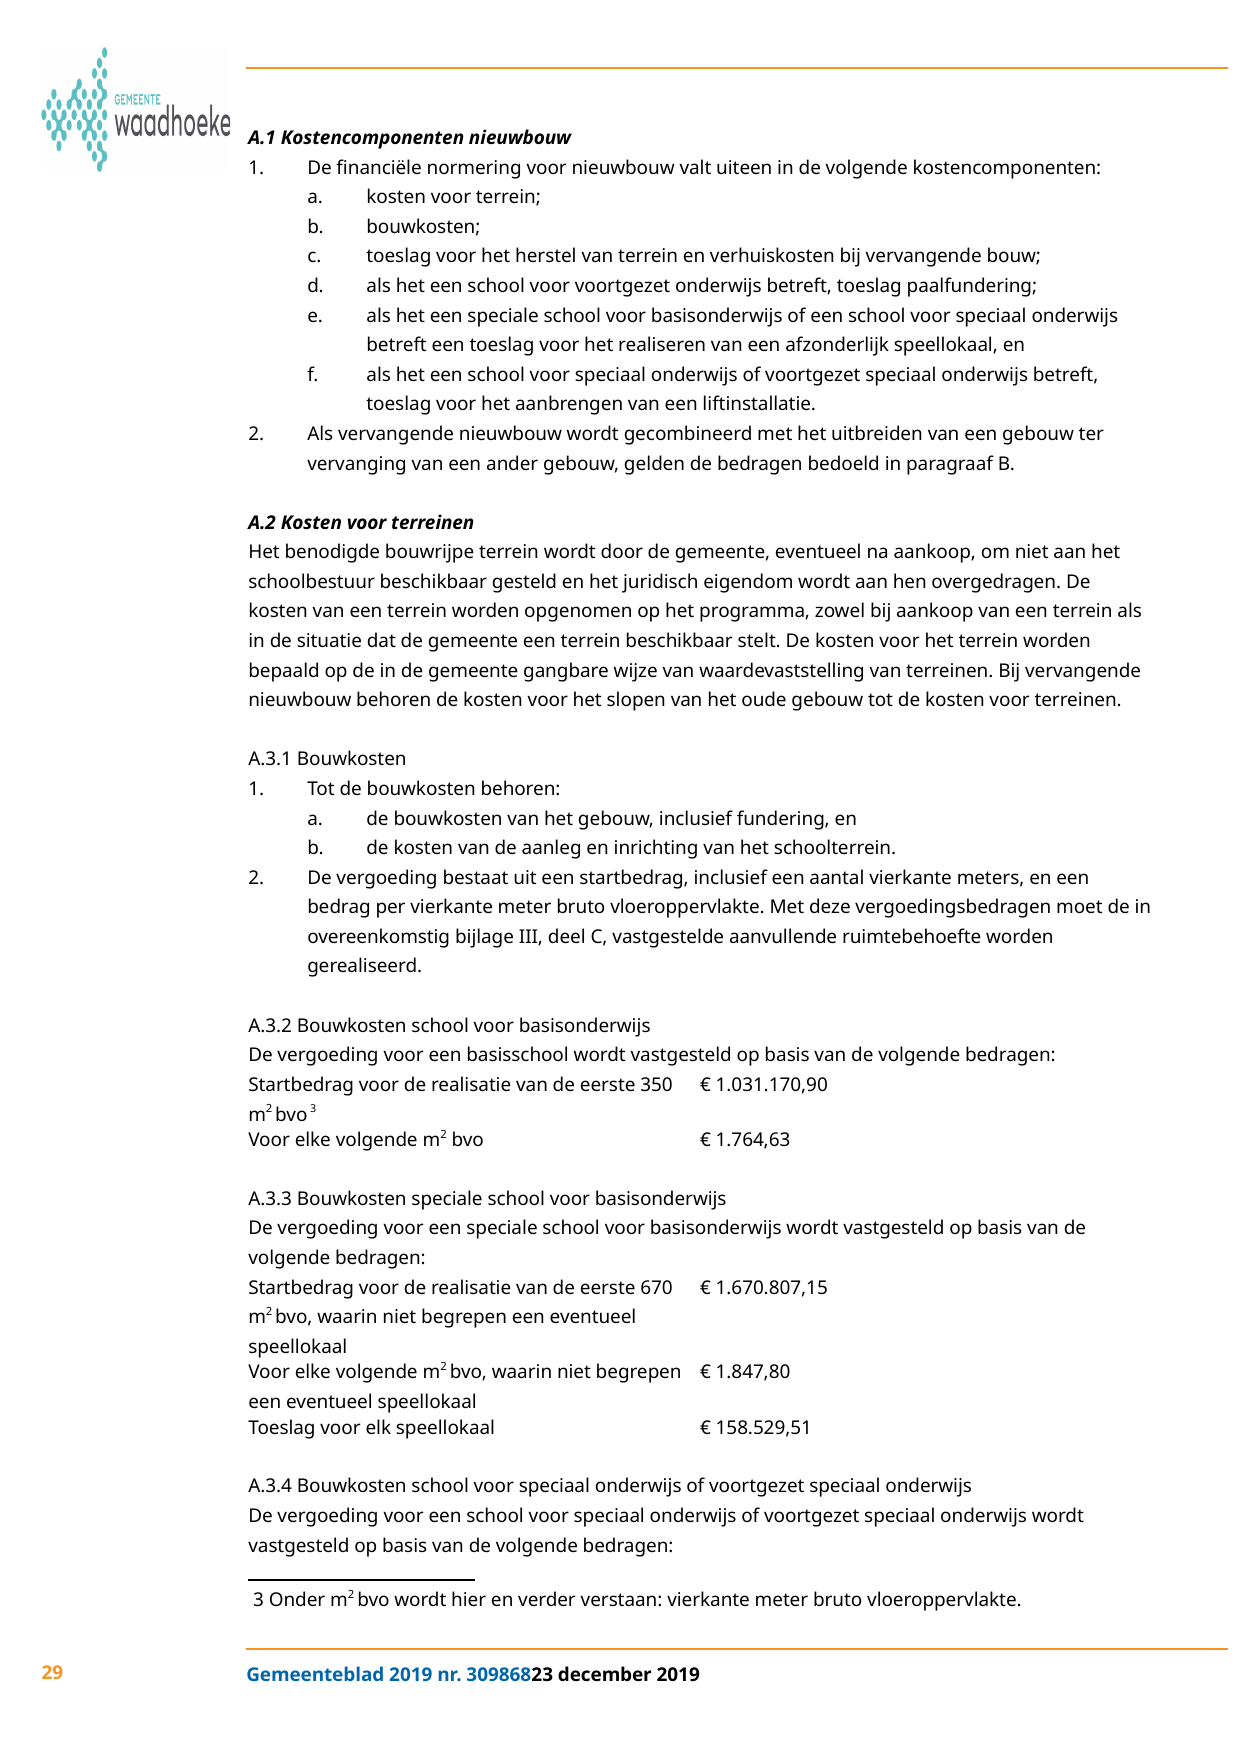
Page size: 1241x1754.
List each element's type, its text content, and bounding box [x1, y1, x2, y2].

text A.3.4 Bouwkosten school voor speciaal onderwijs of voortgezet speciaal onderwijs [248, 1473, 1152, 1498]
list de kosten van de aanleg en inrichting van het schoolterrein. [307, 834, 1152, 860]
text De vergoeding voor een basisschool wordt vastgesteld op basis van de volgende bedragen: [248, 1041, 1152, 1067]
picture [41, 47, 231, 172]
list als het een school voor speciaal onderwijs of voortgezet speciaal onderwijs betreft, toeslag voor het aanbrengen van een liftinstallatie. [307, 361, 1152, 416]
list als het een speciale school voor basisonderwijs of een school voor speciaal onderwijs betreft een toeslag voor het realiseren van een afzonderlijk speellokaal, en [307, 302, 1152, 357]
table_header Startbedrag voor de realisatie van de eerste 350 m2 bvo [248, 1071, 700, 1126]
list De vergoeding bestaat uit een startbedrag, inclusief een aantal vierkante meters, en een bedrag per vierkante meter bruto vloeroppervlakte. Met deze vergoedingsbedragen moet de in overeenkomstig bijlage III, deel C, vastgestelde aanvullende ruimtebehoefte worden gerealiseerd. [248, 864, 1152, 978]
text A.1 Kostencomponenten nieuwbouw [248, 124, 1152, 150]
text Het benodigde bouwrijpe terrein wordt door de gemeente, eventueel na aankoop, om niet aan het schoolbestuur beschikbaar gesteld en het juridisch eigendom wordt aan hen overgedragen. De kosten van een terrein worden opgenomen op het programma, zowel bij aankoop van een terrein als in de situatie dat de gemeente een terrein beschikbaar stelt. De kosten voor het terrein worden bepaald op de in de gemeente gangbare wijze van waardevaststelling van terreinen. Bij vervangende nieuwbouw behoren de kosten voor het slopen van het oude gebouw tot de kosten voor terreinen. [248, 538, 1152, 712]
table_cell Voor elke volgende m2 bvo [248, 1126, 700, 1152]
list Tot de bouwkosten behoren: [248, 775, 1152, 801]
text De vergoeding voor een speciale school voor basisonderwijs wordt vastgesteld op basis van de volgende bedragen: [248, 1214, 1152, 1270]
text De vergoeding voor een school voor speciaal onderwijs of voortgezet speciaal onderwijs wordt vastgesteld op basis van de volgende bedragen: [248, 1502, 1152, 1557]
table_cell € 158.529,51 [700, 1414, 1152, 1440]
list toeslag voor het herstel van terrein en verhuiskosten bij vervangende bouw; [307, 243, 1152, 268]
list Als vervangende nieuwbouw wordt gecombineerd met het uitbreiden van een gebouw ter vervanging van een ander gebouw, gelden de bedragen bedoeld in paragraaf B. [248, 420, 1152, 476]
text A.2 Kosten voor terreinen [248, 509, 1152, 535]
text A.3.3 Bouwkosten speciale school voor basisonderwijs [248, 1185, 1152, 1211]
table_cell Voor elke volgende m2 bvo, waarin niet begrepen een eventueel speellokaal [248, 1359, 700, 1414]
table_cell Toeslag voor elk speellokaal [248, 1414, 700, 1440]
table_cell € 1.847,80 [700, 1359, 1152, 1414]
list kosten voor terrein; [307, 183, 1152, 209]
list als het een school voor voortgezet onderwijs betreft, toeslag paalfundering; [307, 272, 1152, 298]
table_cell € 1.764,63 [700, 1126, 1152, 1152]
list bouwkosten; [307, 213, 1152, 239]
list De financiële normering voor nieuwbouw valt uiteen in de volgende kostencomponenten: [248, 154, 1152, 180]
table_header € 1.031.170,90 [700, 1071, 1152, 1126]
text A.3.2 Bouwkosten school voor basisonderwijs [248, 1012, 1152, 1038]
list de bouwkosten van het gebouw, inclusief fundering, en [307, 805, 1152, 831]
text A.3.1 Bouwkosten [248, 746, 1152, 771]
table_header € 1.670.807,15 [700, 1274, 1152, 1359]
table_header Startbedrag voor de realisatie van de eerste 670 m2 bvo, waarin niet begrepen een eventueel speellokaal [248, 1274, 700, 1359]
